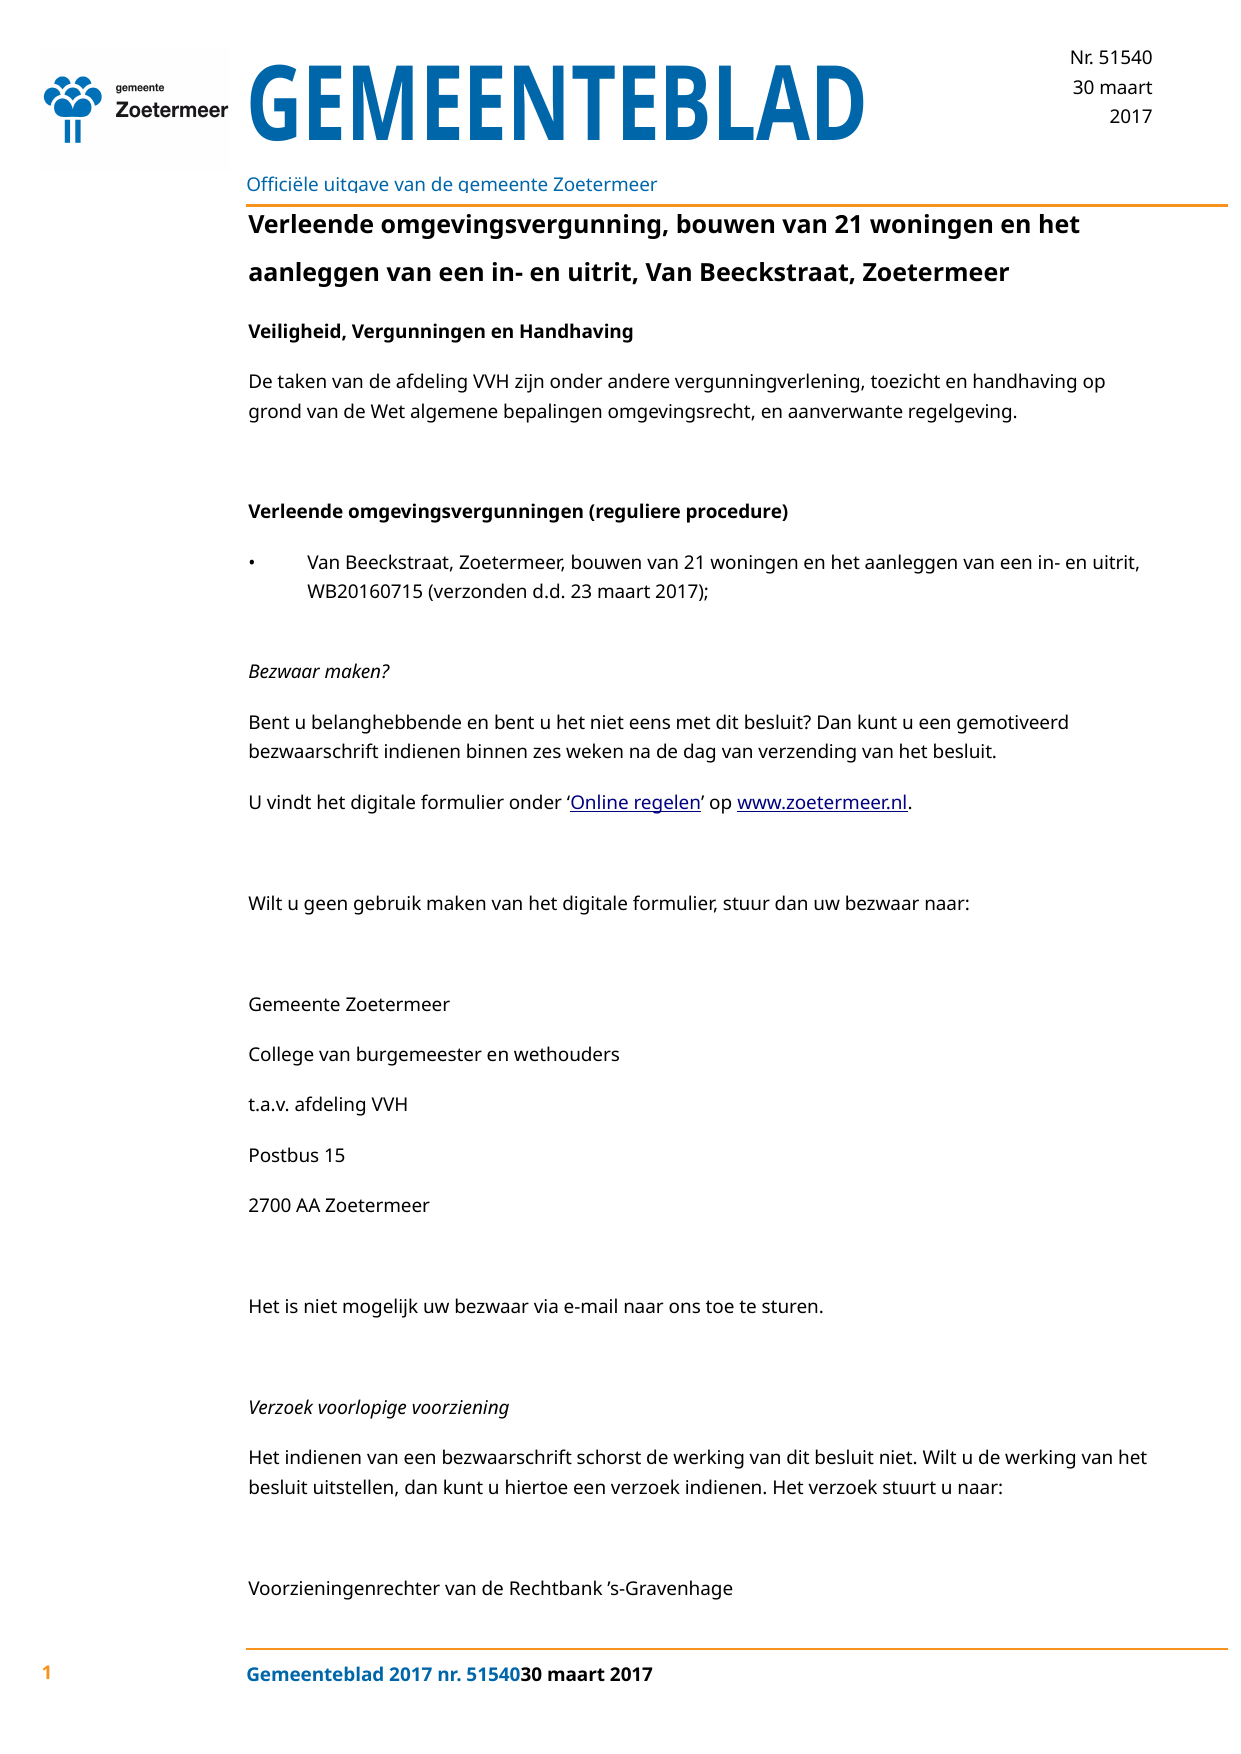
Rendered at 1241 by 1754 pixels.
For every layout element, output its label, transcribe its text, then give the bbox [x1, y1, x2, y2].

text Verleende omgevingsvergunningen (reguliere procedure) [248, 499, 1152, 524]
picture [41, 47, 231, 172]
text College van burgemeester en wethouders [248, 1041, 1152, 1067]
text 2700 AA Zoetermeer [248, 1192, 1152, 1218]
text Bezwaar maken? [248, 659, 1152, 684]
text Veiligheid, Vergunningen en Handhaving [248, 318, 1152, 344]
text Gemeente Zoetermeer [248, 991, 1152, 1017]
text Verleende omgevingsvergunning, bouwen van 21 woningen en het aanleggen van een in- en uitrit, Van Beeckstraat, Zoetermeer [248, 207, 1152, 288]
text Voorzieningenrechter van de Rechtbank ’s-Gravenhage [248, 1575, 1152, 1601]
text Het is niet mogelijk uw bezwaar via e-mail naar ons toe te sturen. [248, 1293, 1152, 1319]
text Verzoek voorlopige voorziening [248, 1394, 1152, 1420]
text Wilt u geen gebruik maken van het digitale formulier, stuur dan uw bezwaar naar: [248, 890, 1152, 916]
text De taken van de afdeling VVH zijn onder andere vergunningverlening, toezicht en handhaving op grond van de Wet algemene bepalingen omgevingsrecht, en aanverwante regelgeving. [248, 368, 1152, 424]
text U vindt het digitale formulier onder ‘Online regelen’ op www.zoetermeer.nl. [248, 789, 1152, 815]
text Het indienen van een bezwaarschrift schorst de werking van dit besluit niet. Wilt u de werking van het besluit uitstellen, dan kunt u hiertoe een verzoek indienen. Het verzoek stuurt u naar: [248, 1444, 1152, 1500]
list Van Beeckstraat, Zoetermeer, bouwen van 21 woningen en het aanleggen van een in- en uitrit, WB20160715 (verzonden d.d. 23 maart 2017); [248, 549, 1152, 604]
text Postbus 15 [248, 1142, 1152, 1168]
text t.a.v. afdeling VVH [248, 1092, 1152, 1117]
text Bent u belanghebbende en bent u het niet eens met dit besluit? Dan kunt u een gemotiveerd bezwaarschrift indienen binnen zes weken na de dag van verzending van het besluit. [248, 709, 1152, 764]
